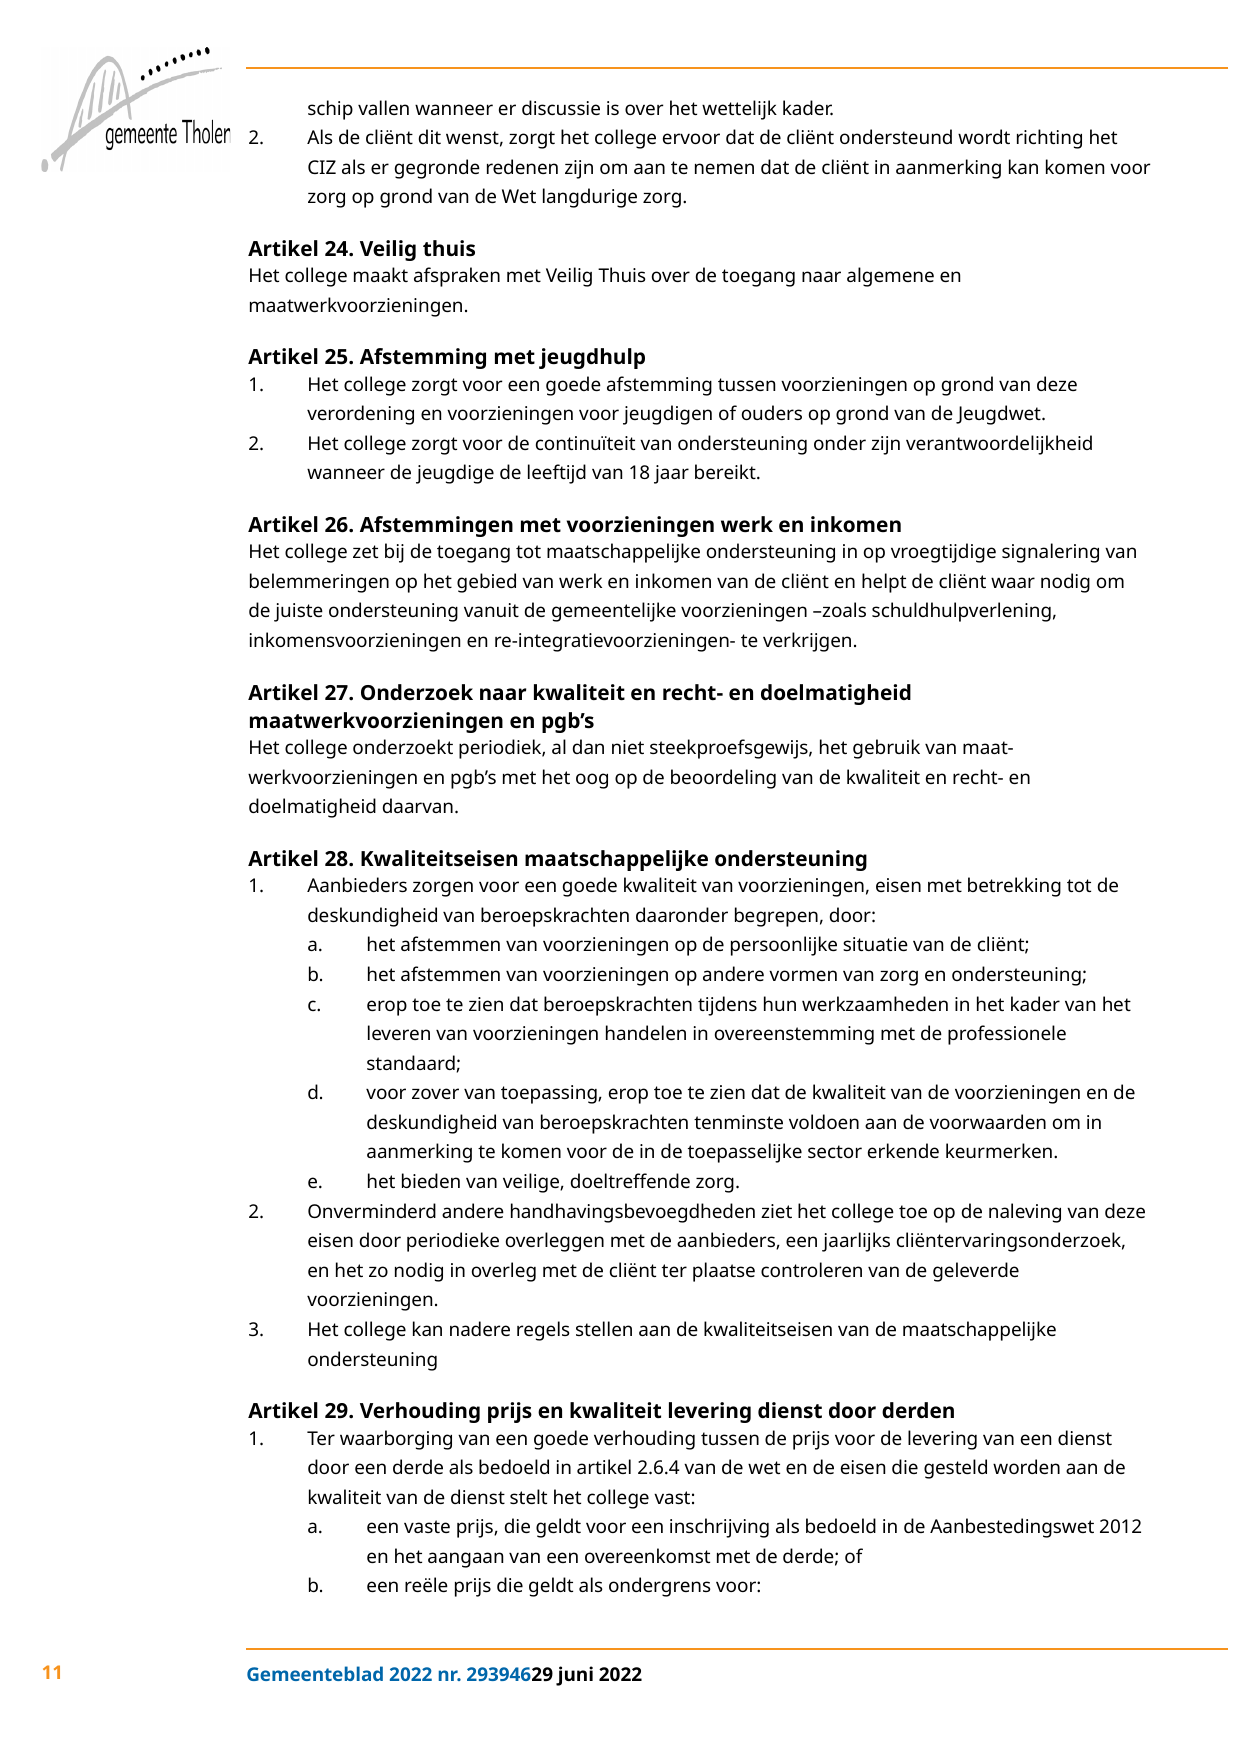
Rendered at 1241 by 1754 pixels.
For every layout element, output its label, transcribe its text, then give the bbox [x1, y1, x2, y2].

list een reële prijs die geldt als ondergrens voor: [307, 1573, 1152, 1598]
list erop toe te zien dat beroepskrachten tijdens hun werkzaamheden in het kader van het leveren van voorzieningen handelen in overeenstemming met de professionele standaard; [307, 991, 1152, 1076]
text Artikel 29. Verhouding prijs en kwaliteit levering dienst door derden [248, 1396, 1152, 1425]
text Artikel 28. Kwaliteitseisen maatschappelijke ondersteuning [248, 844, 1152, 872]
list Aanbieders zorgen voor een goede kwaliteit van voorzieningen, eisen met betrekking tot de deskundigheid van beroepskrachten daaronder begrepen, door: [248, 872, 1152, 928]
list Het college zorgt voor een goede afstemming tussen voorzieningen op grond van deze verordening en voorzieningen voor jeugdigen of ouders op grond van de Jeugdwet. [248, 371, 1152, 426]
list Onverminderd andere handhavingsbevoegdheden ziet het college toe op de naleving van deze eisen door periodieke overleggen met de aanbieders, een jaarlijks cliëntervaringsonderzoek, en het zo nodig in overleg met de cliënt ter plaatse controleren van de geleverde voorzieningen. [248, 1198, 1152, 1312]
picture [41, 47, 231, 172]
list schip vallen wanneer er discussie is over het wettelijk kader. [248, 95, 1152, 121]
list voor zover van toepassing, erop toe te zien dat de kwaliteit van de voorzieningen en de deskundigheid van beroepskrachten tenminste voldoen aan de voorwaarden om in aanmerking te komen voor de in de toepasselijke sector erkende keurmerken. [307, 1079, 1152, 1164]
list Het college kan nadere regels stellen aan de kwaliteitseisen van de maatschappelijke ondersteuning [248, 1316, 1152, 1372]
list het afstemmen van voorzieningen op andere vormen van zorg en ondersteuning; [307, 961, 1152, 987]
list Het college zorgt voor de continuïteit van ondersteuning onder zijn verantwoordelijkheid wanneer de jeugdige de leeftijd van 18 jaar bereikt. [248, 430, 1152, 485]
text Artikel 26. Afstemmingen met voorzieningen werk en inkomen [248, 510, 1152, 538]
text Het college maakt afspraken met Veilig Thuis over de toegang naar algemene en maatwerkvoorzieningen. [248, 262, 1152, 318]
list het bieden van veilige, doeltreffende zorg. [307, 1168, 1152, 1194]
list een vaste prijs, die geldt voor een inschrijving als bedoeld in de Aanbestedingswet 2012 en het aangaan van een overeenkomst met de derde; of [307, 1513, 1152, 1569]
text Het college onderzoekt periodiek, al dan niet steekproefsgewijs, het gebruik van maat-werkvoorzieningen en pgb’s met het oog op de beoordeling van de kwaliteit en recht- en doelmatigheid daarvan. [248, 734, 1152, 819]
list Ter waarborging van een goede verhouding tussen de prijs voor de levering van een dienst door een derde als bedoeld in artikel 2.6.4 van de wet en de eisen die gesteld worden aan de kwaliteit van de dienst stelt het college vast: [248, 1425, 1152, 1509]
text Artikel 27. Onderzoek naar kwaliteit en recht- en doelmatigheid maatwerkvoorzieningen en pgb’s [248, 678, 1152, 734]
list Als de cliënt dit wenst, zorgt het college ervoor dat de cliënt ondersteund wordt richting het CIZ als er gegronde redenen zijn om aan te nemen dat de cliënt in aanmerking kan komen voor zorg op grond van de Wet langdurige zorg. [248, 124, 1152, 209]
text Het college zet bij de toegang tot maatschappelijke ondersteuning in op vroegtijdige signalering van belemmeringen op het gebied van werk en inkomen van de cliënt en helpt de cliënt waar nodig om de juiste ondersteuning vanuit de gemeentelijke voorzieningen –zoals schuldhulpverlening, inkomensvoorzieningen en re-integratievoorzieningen- te verkrijgen. [248, 538, 1152, 653]
text Artikel 25. Afstemming met jeugdhulp [248, 342, 1152, 371]
text Artikel 24. Veilig thuis [248, 234, 1152, 262]
list het afstemmen van voorzieningen op de persoonlijke situatie van de cliënt; [307, 932, 1152, 957]
